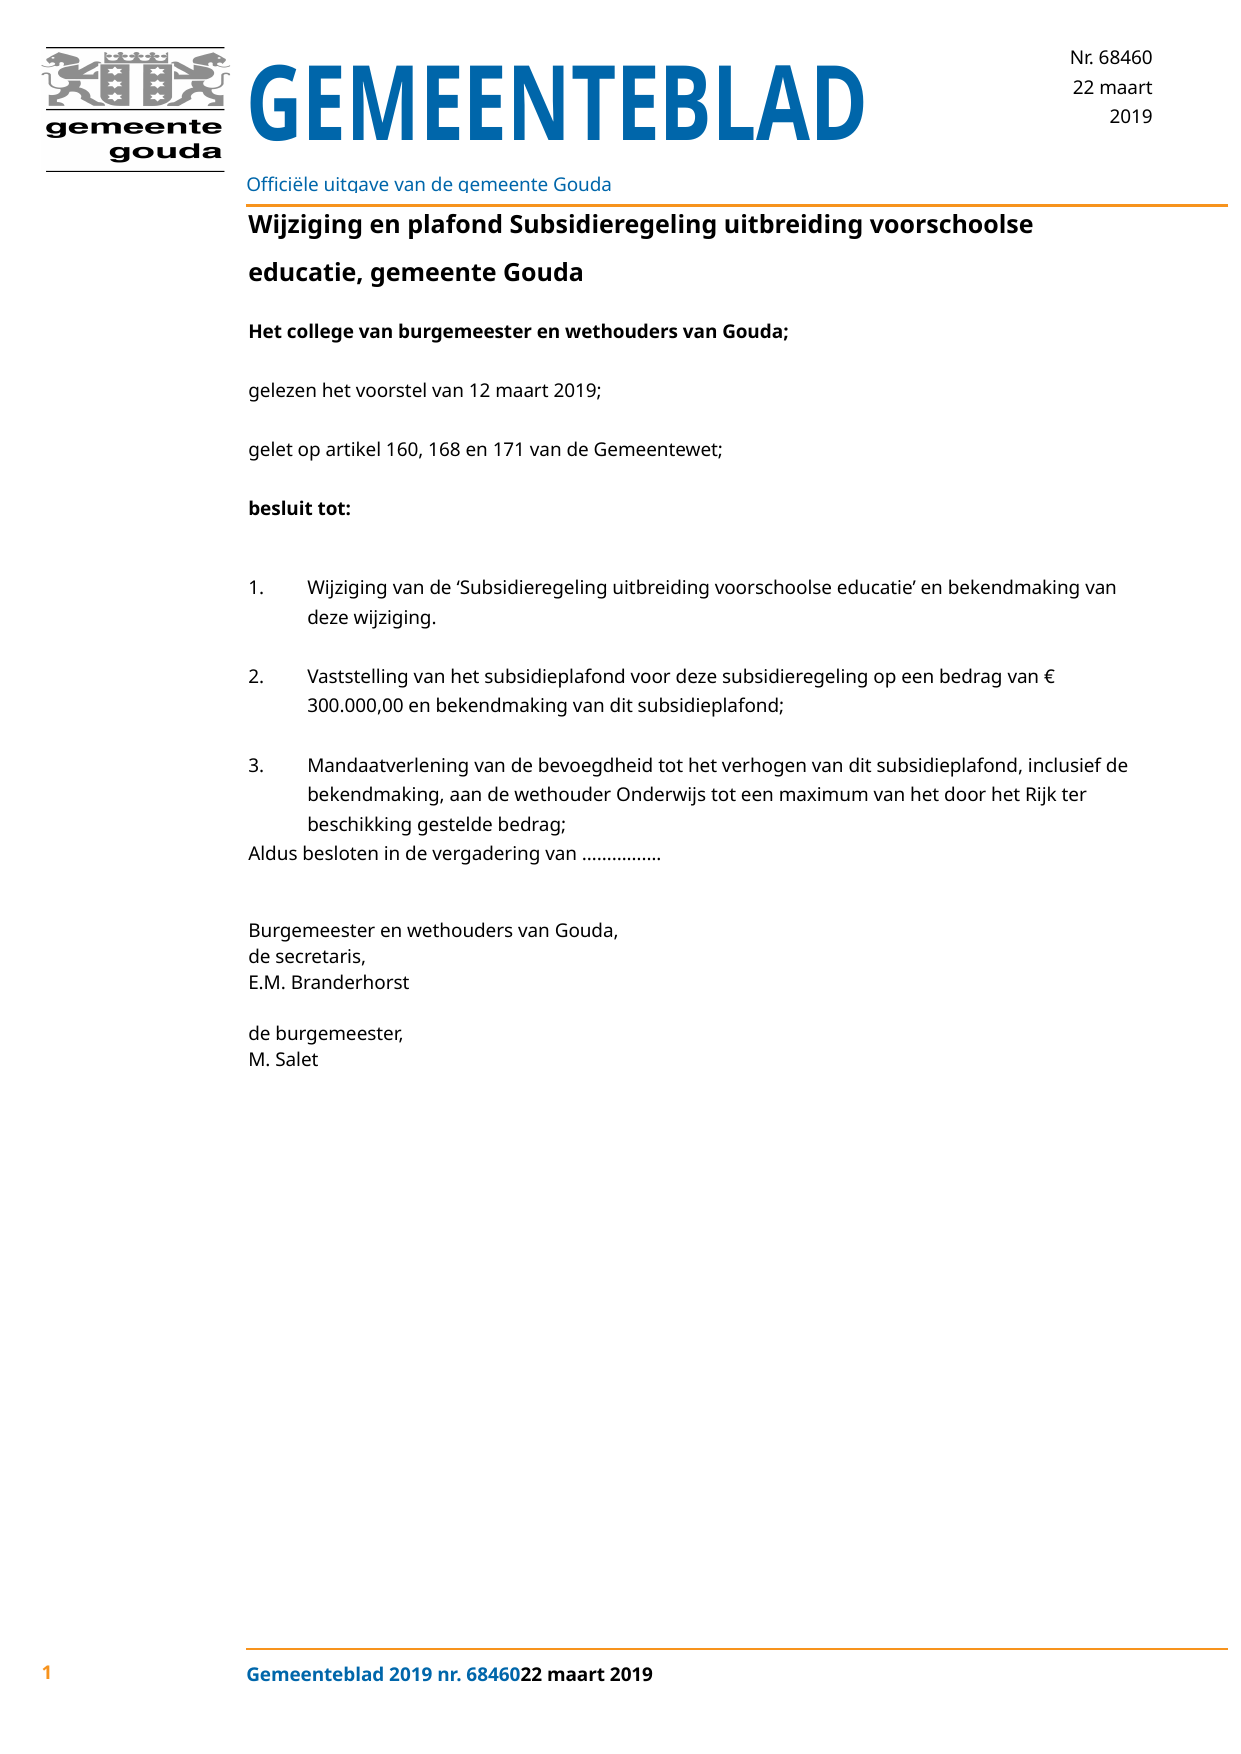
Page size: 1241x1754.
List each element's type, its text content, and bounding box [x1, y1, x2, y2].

text gelet op artikel 160, 168 en 171 van de Gemeentewet; [248, 436, 1152, 462]
text de secretaris, [248, 943, 1152, 969]
text E.M. Branderhorst [248, 969, 1152, 995]
text Aldus besloten in de vergadering van ……………. [248, 841, 1152, 866]
text gelezen het voorstel van 12 maart 2019; [248, 377, 1152, 403]
list Wijziging van de ‘Subsidieregeling uitbreiding voorschoolse educatie’ en bekendmaking van deze wijziging. [248, 574, 1152, 629]
text besluit tot: [248, 495, 1152, 521]
text Burgemeester en wethouders van Gouda, [248, 918, 1152, 943]
text Wijziging en plafond Subsidieregeling uitbreiding voorschoolse educatie, gemeente Gouda [248, 207, 1152, 288]
text de burgemeester, [248, 1021, 1152, 1046]
text M. Salet [248, 1046, 1152, 1072]
list Vaststelling van het subsidieplafond voor deze subsidieregeling op een bedrag van € 300.000,00 en bekendmaking van dit subsidieplafond; [248, 663, 1152, 718]
picture [41, 47, 231, 172]
list Mandaatverlening van de bevoegdheid tot het verhogen van dit subsidieplafond, inclusief de bekendmaking, aan de wethouder Onderwijs tot een maximum van het door het Rijk ter beschikking gestelde bedrag; [248, 752, 1152, 837]
text Het college van burgemeester en wethouders van Gouda; [248, 318, 1152, 344]
